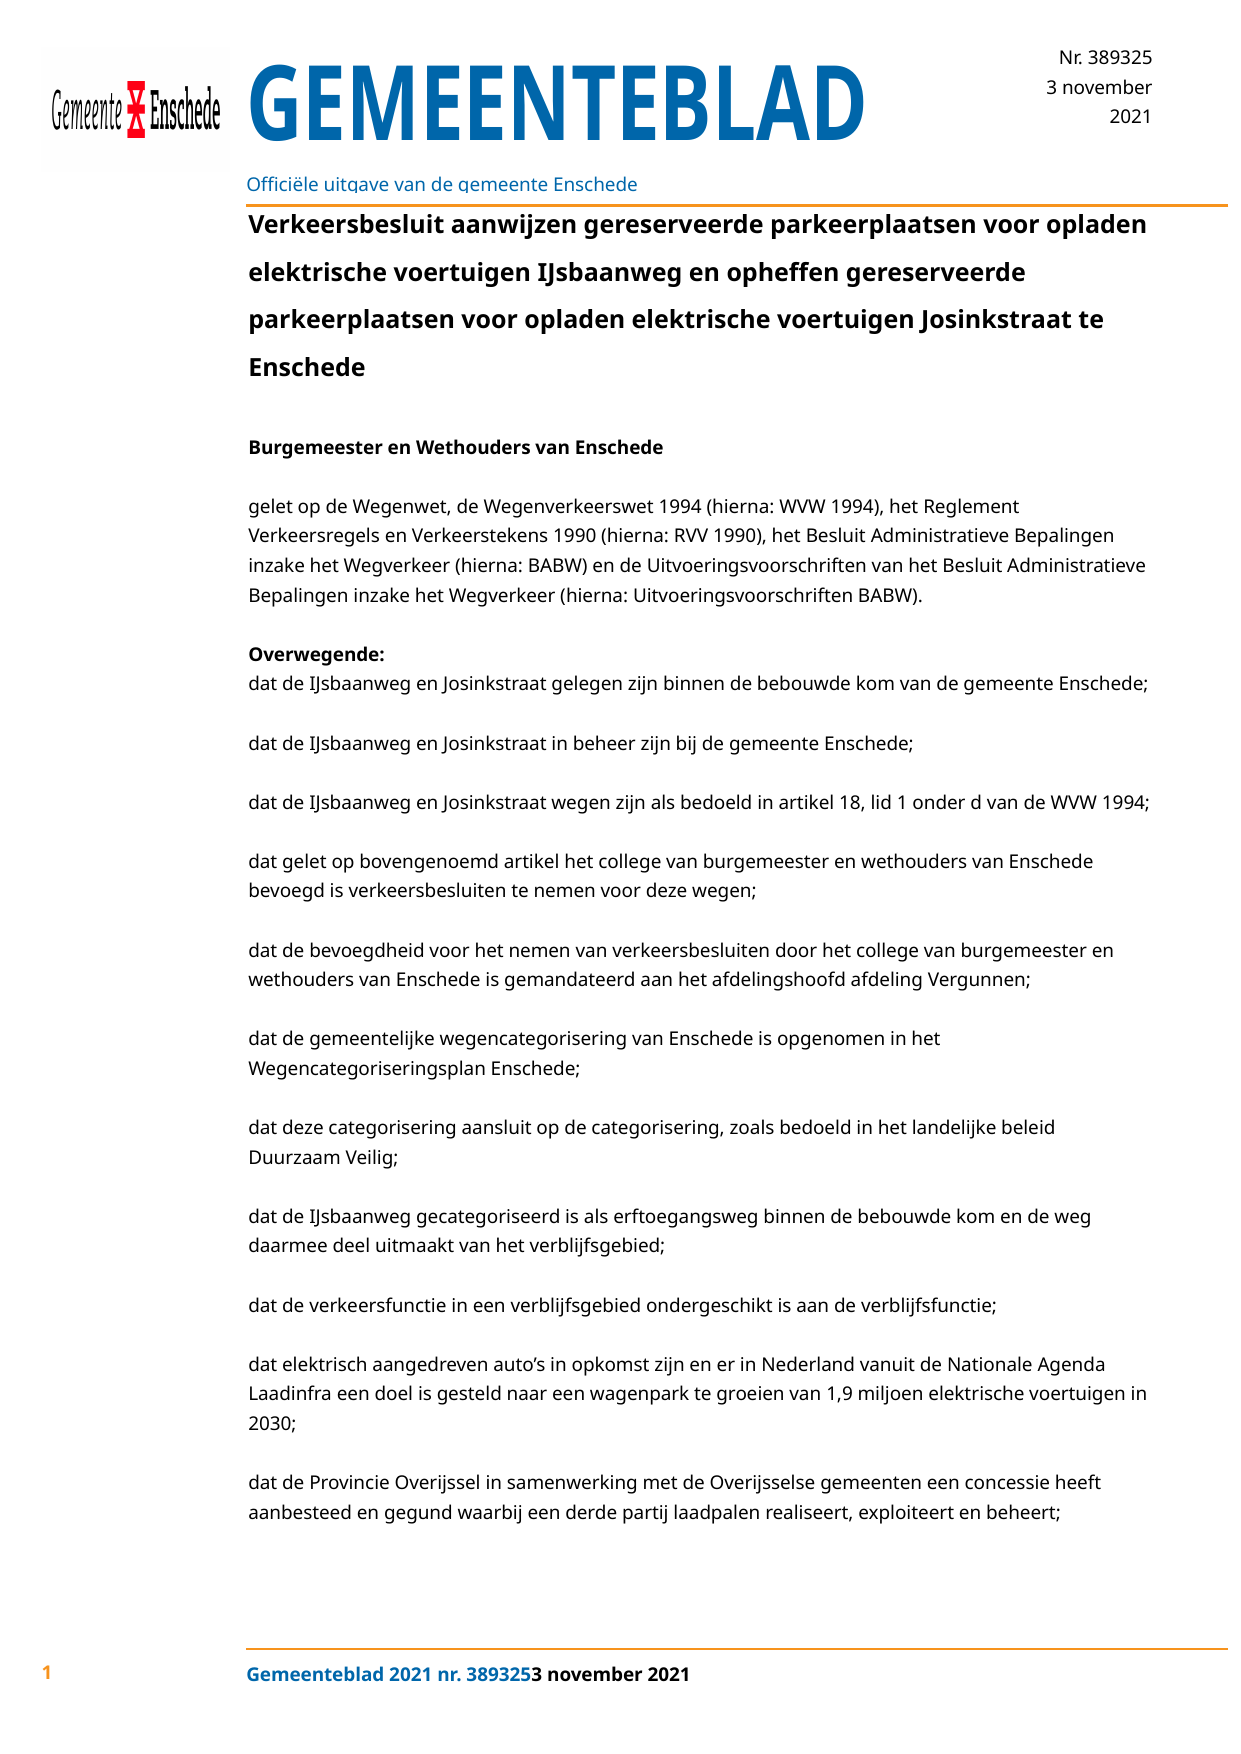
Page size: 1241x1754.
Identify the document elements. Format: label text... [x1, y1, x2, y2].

text dat de bevoegdheid voor het nemen van verkeersbesluiten door het college van burgemeester en wethouders van Enschede is gemandateerd aan het afdelingshoofd afdeling Vergunnen; [248, 937, 1152, 992]
text dat de verkeersfunctie in een verblijfsgebied ondergeschikt is aan de verblijfsfunctie; [248, 1292, 1152, 1317]
text dat deze categorisering aansluit op de categorisering, zoals bedoeld in het landelijke beleid Duurzaam Veilig; [248, 1114, 1152, 1169]
text dat elektrisch aangedreven auto’s in opkomst zijn en er in Nederland vanuit de Nationale Agenda Laadinfra een doel is gesteld naar een wagenpark te groeien van 1,9 miljoen elektrische voertuigen in 2030; [248, 1351, 1152, 1436]
picture [41, 47, 231, 172]
text dat de IJsbaanweg en Josinkstraat in beheer zijn bij de gemeente Enschede; [248, 730, 1152, 755]
text gelet op de Wegenwet, de Wegenverkeerswet 1994 (hierna: WVW 1994), het Reglement Verkeersregels en Verkeerstekens 1990 (hierna: RVV 1990), het Besluit Administratieve Bepalingen inzake het Wegverkeer (hierna: BABW) en de Uitvoeringsvoorschriften van het Besluit Administratieve Bepalingen inzake het Wegverkeer (hierna: Uitvoeringsvoorschriften BABW). [248, 493, 1152, 607]
text dat de IJsbaanweg gecategoriseerd is als erftoegangsweg binnen de bebouwde kom en de weg daarmee deel uitmaakt van het verblijfsgebied; [248, 1203, 1152, 1258]
text dat de gemeentelijke wegencategorisering van Enschede is opgenomen in het Wegencategoriseringsplan Enschede; [248, 1026, 1152, 1081]
text dat de IJsbaanweg en Josinkstraat gelegen zijn binnen de bebouwde kom van de gemeente Enschede; [248, 671, 1152, 696]
text dat gelet op bovengenoemd artikel het college van burgemeester en wethouders van Enschede bevoegd is verkeersbesluiten te nemen voor deze wegen; [248, 848, 1152, 903]
text Overwegende: [248, 641, 1152, 667]
text Verkeersbesluit aanwijzen gereserveerde parkeerplaatsen voor opladen elektrische voertuigen IJsbaanweg en opheffen gereserveerde parkeerplaatsen voor opladen elektrische voertuigen Josinkstraat te Enschede [248, 207, 1152, 384]
text dat de IJsbaanweg en Josinkstraat wegen zijn als bedoeld in artikel 18, lid 1 onder d van de WVW 1994; [248, 789, 1152, 814]
text Burgemeester en Wethouders van Enschede [248, 434, 1152, 459]
text dat de Provincie Overijssel in samenwerking met de Overijsselse gemeenten een concessie heeft aanbesteed en gegund waarbij een derde partij laadpalen realiseert, exploiteert en beheert; [248, 1469, 1152, 1524]
